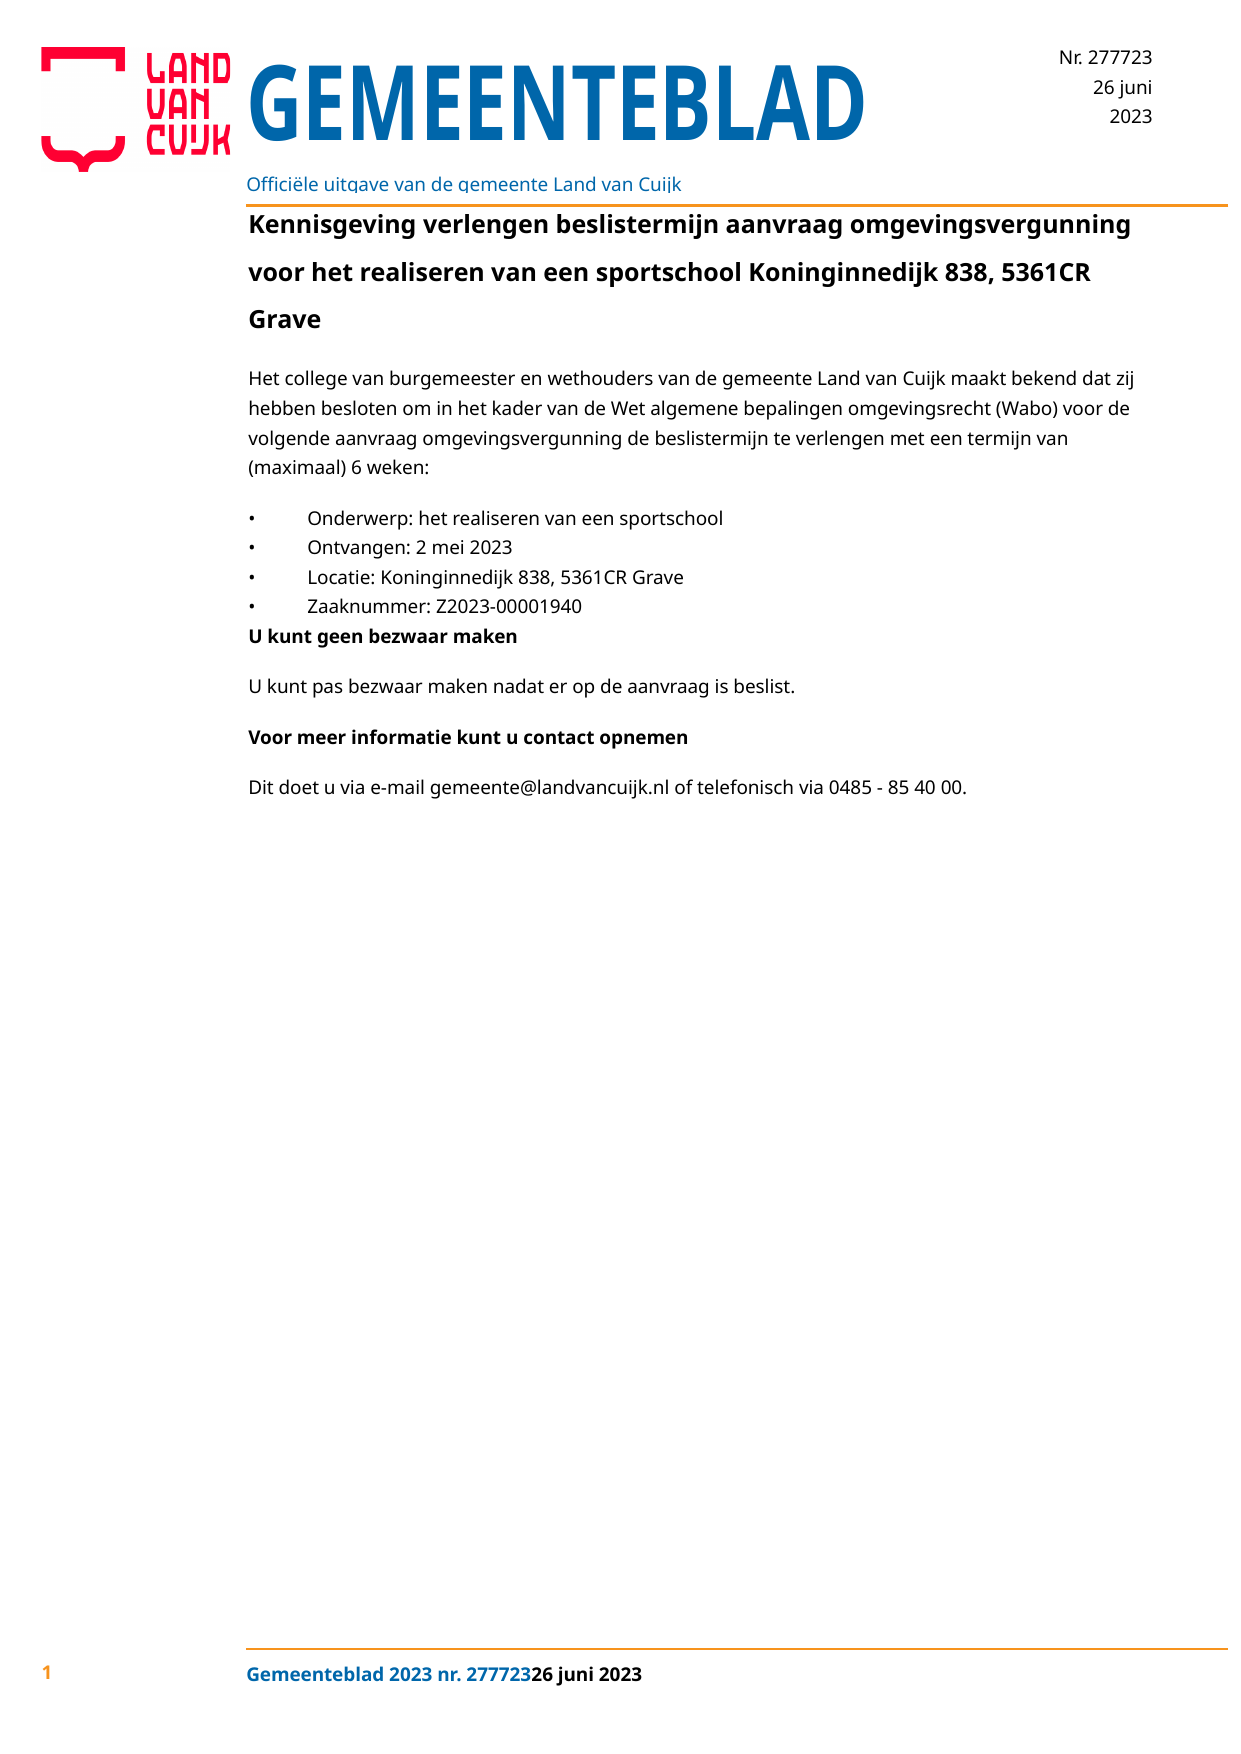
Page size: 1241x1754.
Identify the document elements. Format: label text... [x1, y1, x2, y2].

list Locatie: Koninginnedijk 838, 5361CR Grave [248, 564, 1152, 589]
text Kennisgeving verlengen beslistermijn aanvraag omgevingsvergunning voor het realiseren van een sportschool Koninginnedijk 838, 5361CR Grave [248, 207, 1152, 336]
text Het college van burgemeester en wethouders van de gemeente Land van Cuijk maakt bekend dat zij hebben besloten om in het kader van de Wet algemene bepalingen omgevingsrecht (Wabo) voor de volgende aanvraag omgevingsvergunning de beslistermijn te verlengen met een termijn van (maximaal) 6 weken: [248, 366, 1152, 480]
text U kunt pas bezwaar maken nadat er op de aanvraag is beslist. [248, 673, 1152, 699]
list Ontvangen: 2 mei 2023 [248, 534, 1152, 560]
list Zaaknummer: Z2023-00001940 [248, 593, 1152, 619]
text U kunt geen bezwaar maken [248, 623, 1152, 649]
picture [41, 47, 231, 172]
text Voor meer informatie kunt u contact opnemen [248, 724, 1152, 749]
text Dit doet u via e-mail gemeente@landvancuijk.nl of telefonisch via 0485 - 85 40 00. [248, 774, 1152, 800]
list Onderwerp: het realiseren van een sportschool [248, 505, 1152, 530]
